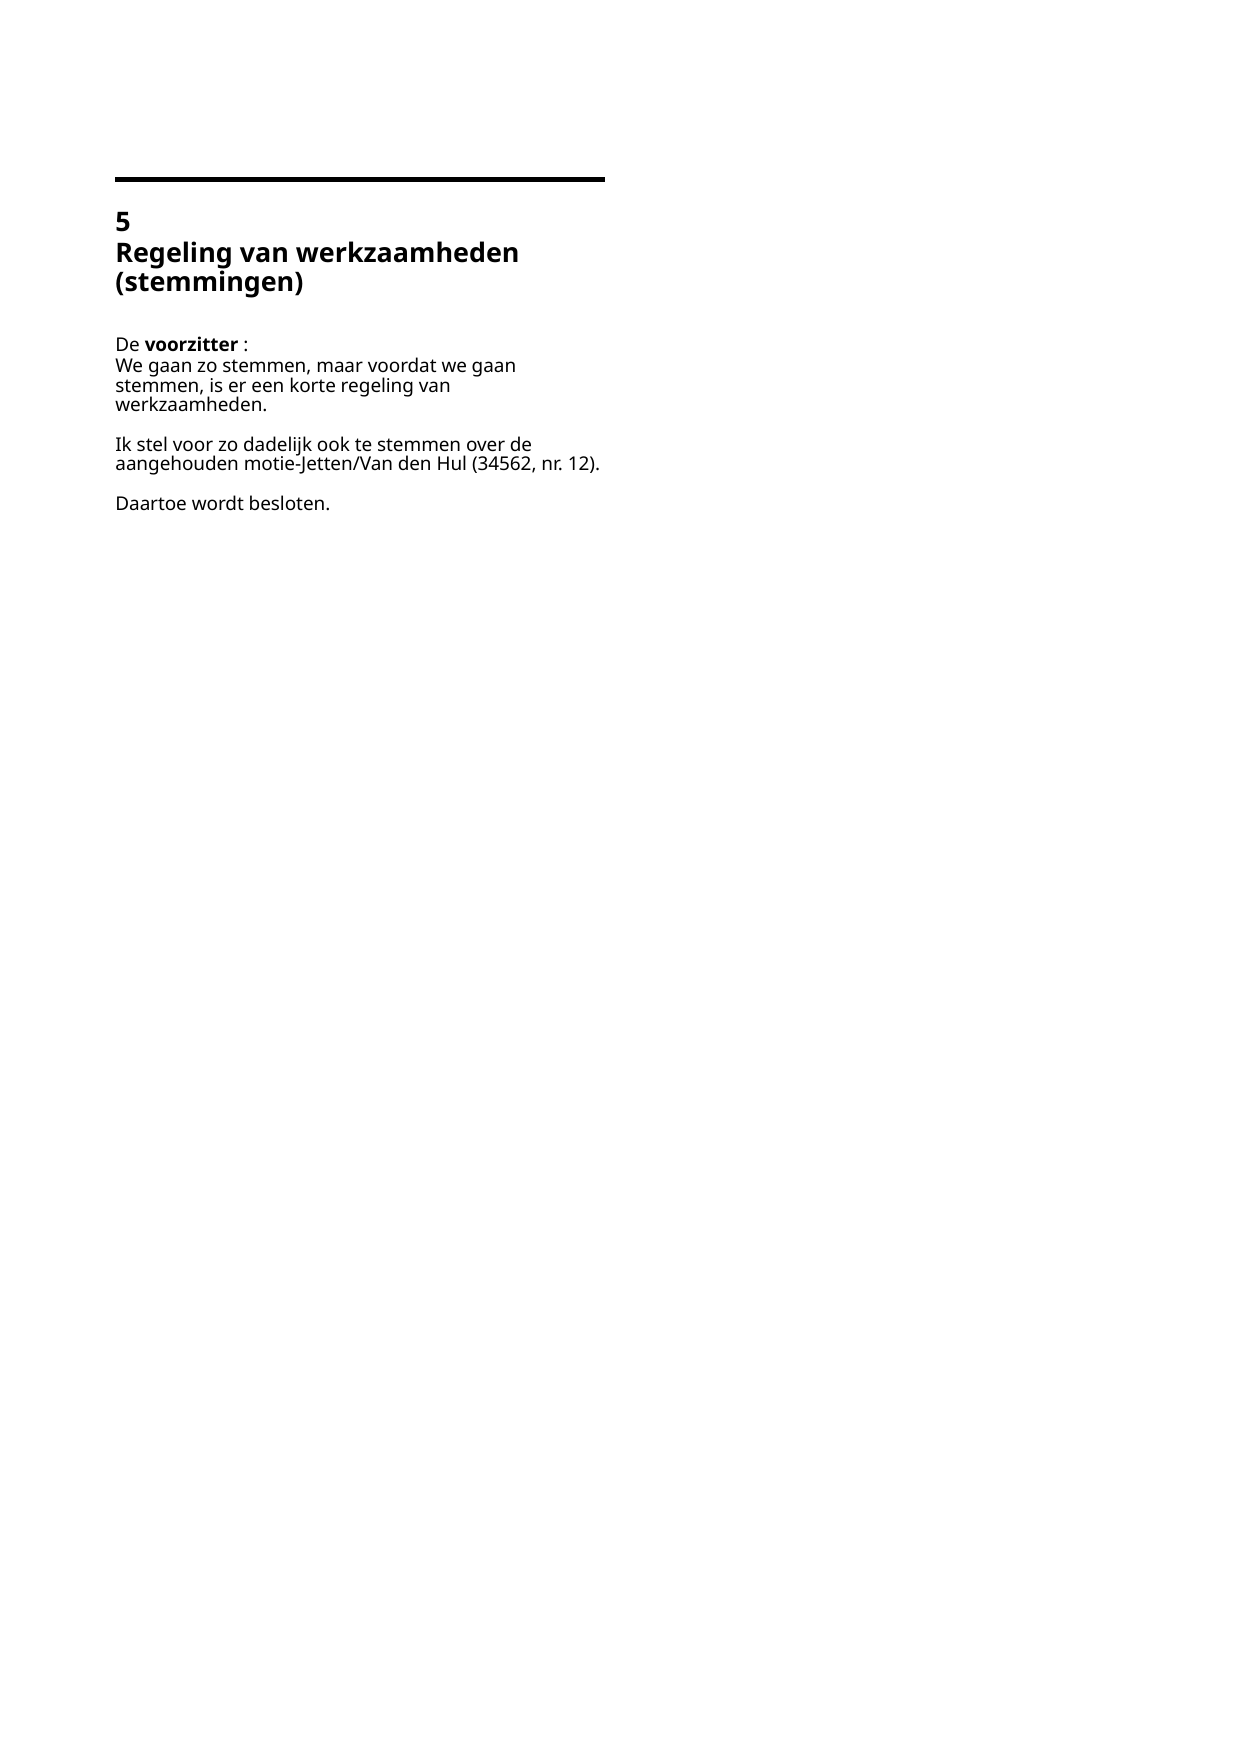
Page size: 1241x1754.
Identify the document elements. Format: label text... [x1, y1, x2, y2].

text We gaan zo stemmen, maar voordat we gaan stemmen, is er een korte regeling van werkzaamheden. [115, 357, 605, 415]
text 5 [115, 203, 605, 239]
text Ik stel voor zo dadelijk ook te stemmen over de aangehouden motie-Jetten/Van den Hul (34562, nr. 12). [115, 436, 605, 474]
text Regeling van werkzaamheden (stemmingen) [115, 239, 605, 312]
text De voorzitter : [115, 332, 605, 357]
text Daartoe wordt besloten. [115, 495, 605, 514]
